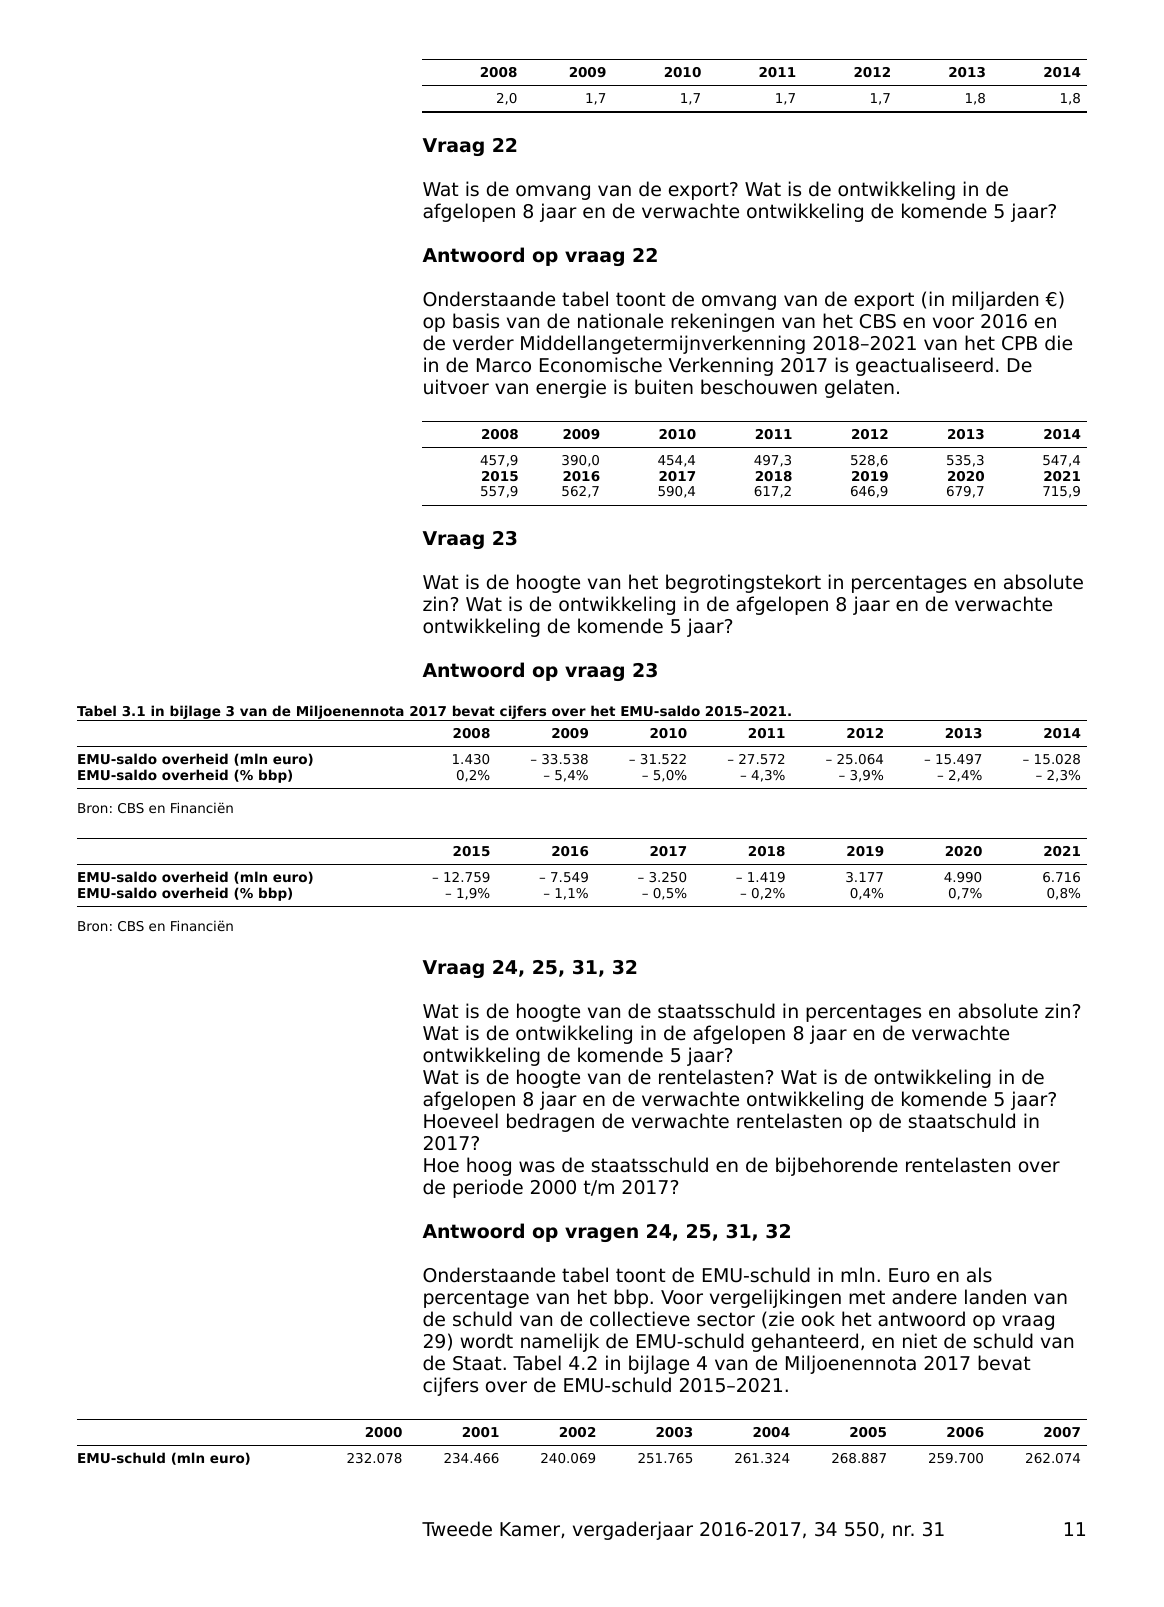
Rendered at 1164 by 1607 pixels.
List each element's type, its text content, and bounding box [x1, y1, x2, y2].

table_header 2006 [893, 1420, 990, 1445]
table_cell – 3,9% [791, 767, 890, 788]
table_header 2014 [990, 422, 1087, 447]
table_cell 0,4% [791, 886, 890, 906]
table_cell 0,2% [398, 767, 496, 788]
table_header 2007 [990, 1420, 1087, 1445]
table_cell 2018 [702, 469, 798, 484]
table_cell 232.078 [311, 1446, 408, 1467]
table_cell 1.430 [398, 747, 496, 767]
table_header 2013 [897, 60, 992, 85]
table_cell 590,4 [606, 484, 702, 504]
text Onderstaande tabel toont de omvang van de export (in miljarden €) op basis van de nationale rekeningen van het CBS en voor 2016 en de verder Middellangetermijnverkenning 2018–2021 van het CPB die in de Marco Economische Verkenning 2017 is geactualiseerd. De uitvoer van energie is buiten beschouwen gelaten. [422, 289, 1087, 399]
table_header 2012 [798, 422, 894, 447]
table_cell – 31.522 [595, 747, 693, 767]
table_cell 646,9 [798, 484, 894, 504]
table_header 2016 [496, 839, 594, 864]
table_cell – 7.549 [496, 865, 594, 886]
table_cell – 0,2% [693, 886, 791, 906]
table_header 2013 [894, 422, 990, 447]
table_cell 2019 [798, 469, 894, 484]
table_header 2000 [311, 1420, 408, 1445]
subtitle Vraag 23 [422, 528, 1087, 550]
table_cell 2008 [398, 721, 496, 746]
table_cell – 1.419 [693, 865, 791, 886]
text Hoeveel bedragen de verwachte rentelasten op de staatschuld in 2017? [422, 1111, 1087, 1155]
table_cell 2014 [988, 721, 1087, 746]
table_cell 1,7 [517, 86, 612, 111]
table_cell 547,4 [990, 448, 1087, 468]
table_cell 2016 [519, 469, 606, 484]
table_cell EMU-saldo overheid (% bbp) [77, 767, 398, 788]
subtitle Antwoord op vraag 23 [422, 660, 1087, 682]
table_cell EMU-saldo overheid (mln euro) [77, 747, 398, 767]
table_cell 234.466 [408, 1446, 505, 1467]
table_cell – 3.250 [595, 865, 693, 886]
table_cell – 27.572 [693, 747, 791, 767]
table_header 2017 [595, 839, 693, 864]
table_header 2011 [702, 422, 798, 447]
table_cell 1,8 [992, 86, 1087, 111]
table_header 2018 [693, 839, 791, 864]
table_cell 679,7 [894, 484, 990, 504]
table_cell EMU-schuld (mln euro) [77, 1446, 311, 1467]
table_header 2011 [707, 60, 802, 85]
table_cell – 25.064 [791, 747, 890, 767]
table_cell 2009 [496, 721, 594, 746]
table_cell 457,9 [422, 448, 518, 468]
subtitle Antwoord op vraag 22 [422, 245, 1087, 267]
table_cell Bron: CBS en Financiën [77, 789, 1087, 816]
table_cell – 15.497 [890, 747, 988, 767]
table_cell 390,0 [519, 448, 606, 468]
table_cell Bron: CBS en Financiën [77, 907, 1087, 935]
table_cell – 1,1% [496, 886, 594, 906]
subtitle Vraag 22 [422, 134, 1087, 157]
table_cell – 12.759 [398, 865, 496, 886]
table_cell 1,7 [707, 86, 802, 111]
table_cell – 2,3% [988, 767, 1087, 788]
table_cell 240.069 [505, 1446, 602, 1467]
table_header Tabel 3.1 in bijlage 3 van de Miljoenennota 2017 bevat cijfers over het EMU-saldo 2015–2021. [77, 704, 1087, 720]
table_cell – 33.538 [496, 747, 594, 767]
text Wat is de hoogte van het begrotingstekort in percentages en absolute zin? Wat is de ontwikkeling in de afgelopen 8 jaar en de verwachte ontwikkeling de komende 5 jaar? [422, 572, 1087, 638]
table_header 2001 [408, 1420, 505, 1445]
table_cell 2013 [890, 721, 988, 746]
table_cell 562,7 [519, 484, 606, 504]
table_cell – 1,9% [398, 886, 496, 906]
table_header 2002 [505, 1420, 602, 1445]
table_header [77, 1420, 311, 1445]
table_header 2021 [988, 839, 1087, 864]
table_cell 261.324 [699, 1446, 796, 1467]
table_cell EMU-saldo overheid (% bbp) [77, 886, 398, 906]
text Wat is de hoogte van de rentelasten? Wat is de ontwikkeling in de afgelopen 8 jaar en de verwachte ontwikkeling de komende 5 jaar? [422, 1067, 1087, 1111]
table_cell 2011 [693, 721, 791, 746]
table_header 2009 [519, 422, 606, 447]
table_header 2020 [890, 839, 988, 864]
table_header 2004 [699, 1420, 796, 1445]
table_cell 528,6 [798, 448, 894, 468]
table_header 2005 [796, 1420, 893, 1445]
table_cell – 5,4% [496, 767, 594, 788]
table_header 2014 [992, 60, 1087, 85]
table_header 2009 [517, 60, 612, 85]
table_cell 1,7 [802, 86, 897, 111]
table_cell 2012 [791, 721, 890, 746]
text Hoe hoog was de staatsschuld en de bijbehorende rentelasten over de periode 2000 t/m 2017? [422, 1155, 1087, 1199]
table_cell – 5,0% [595, 767, 693, 788]
table_cell 262.074 [990, 1446, 1087, 1467]
table_header 2008 [422, 422, 518, 447]
table_cell 0,7% [890, 886, 988, 906]
table_header 2019 [791, 839, 890, 864]
table_cell EMU-saldo overheid (mln euro) [77, 865, 398, 886]
table_cell – 2,4% [890, 767, 988, 788]
table_cell 2,0 [422, 86, 517, 111]
table_header 2012 [802, 60, 897, 85]
table_cell 6.716 [988, 865, 1087, 886]
table_cell 1,8 [897, 86, 992, 111]
table_cell 454,4 [606, 448, 702, 468]
table_cell 715,9 [990, 484, 1087, 504]
table_cell 2021 [990, 469, 1087, 484]
table_cell 1,7 [612, 86, 707, 111]
text Wat is de hoogte van de staatsschuld in percentages en absolute zin? Wat is de ontwikkeling in de afgelopen 8 jaar en de verwachte ontwikkeling de komende 5 jaar? [422, 1001, 1087, 1067]
text Wat is de omvang van de export? Wat is de ontwikkeling in de afgelopen 8 jaar en de verwachte ontwikkeling de komende 5 jaar? [422, 179, 1087, 223]
text Onderstaande tabel toont de EMU-schuld in mln. Euro en als percentage van het bbp. Voor vergelijkingen met andere landen van de schuld van de collectieve sector (zie ook het antwoord op vraag 29) wordt namelijk de EMU-schuld gehanteerd, en niet de schuld van de Staat. Tabel 4.2 in bijlage 4 van de Miljoenennota 2017 bevat cijfers over de EMU-schuld 2015–2021. [422, 1265, 1087, 1397]
table_cell 259.700 [893, 1446, 990, 1467]
table_cell 4.990 [890, 865, 988, 886]
table_cell 535,3 [894, 448, 990, 468]
table_header 2003 [602, 1420, 699, 1445]
table_header 2015 [398, 839, 496, 864]
table_cell [77, 721, 398, 746]
table_cell 0,8% [988, 886, 1087, 906]
table_cell 557,9 [422, 484, 518, 504]
table_cell 2015 [422, 469, 518, 484]
table_cell – 4,3% [693, 767, 791, 788]
table_header 2010 [606, 422, 702, 447]
table_header 2010 [612, 60, 707, 85]
table_cell 2017 [606, 469, 702, 484]
table_header [77, 839, 398, 864]
table_header 2008 [422, 60, 517, 85]
table_cell 268.887 [796, 1446, 893, 1467]
table_cell 2010 [595, 721, 693, 746]
table_cell 617,2 [702, 484, 798, 504]
table_cell 251.765 [602, 1446, 699, 1467]
table_cell 497,3 [702, 448, 798, 468]
table_cell – 0,5% [595, 886, 693, 906]
table_cell – 15.028 [988, 747, 1087, 767]
table_cell 2020 [894, 469, 990, 484]
subtitle Antwoord op vragen 24, 25, 31, 32 [422, 1221, 1087, 1243]
subtitle Vraag 24, 25, 31, 32 [422, 957, 1087, 979]
table_cell 3.177 [791, 865, 890, 886]
